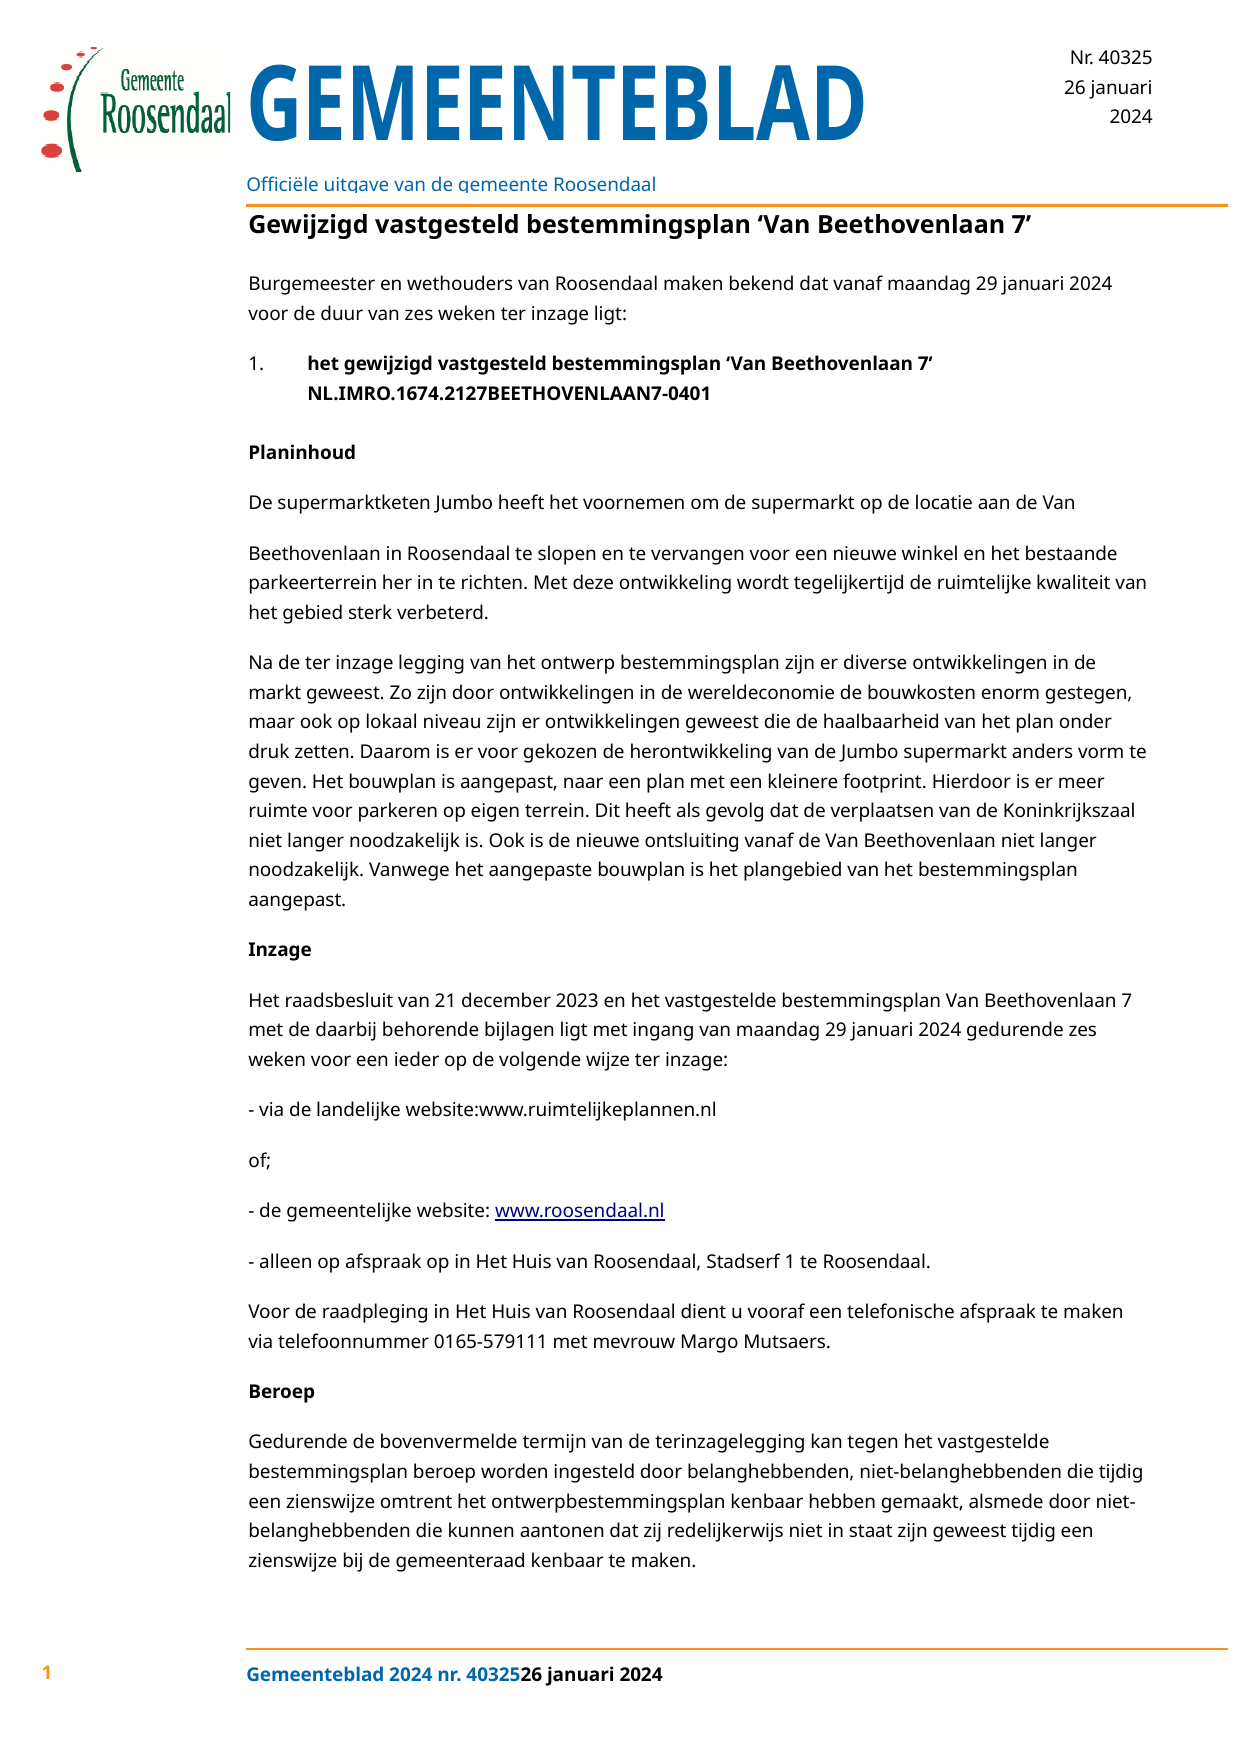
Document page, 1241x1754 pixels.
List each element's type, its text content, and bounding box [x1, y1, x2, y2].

text De supermarktketen Jumbo heeft het voornemen om de supermarkt op de locatie aan de Van [248, 489, 1152, 515]
text Beethovenlaan in Roosendaal te slopen en te vervangen voor een nieuwe winkel en het bestaande parkeerterrein her in te richten. Met deze ontwikkeling wordt tegelijkertijd de ruimtelijke kwaliteit van het gebied sterk verbeterd. [248, 540, 1152, 625]
text Gedurende de bovenvermelde termijn van de terinzagelegging kan tegen het vastgestelde bestemmingsplan beroep worden ingesteld door belanghebbenden, niet-belanghebbenden die tijdig een zienswijze omtrent het ontwerpbestemmingsplan kenbaar hebben gemaakt, alsmede door niet-belanghebbenden die kunnen aantonen dat zij redelijkerwijs niet in staat zijn geweest tijdig een zienswijze bij de gemeenteraad kenbaar te maken. [248, 1429, 1152, 1573]
text Voor de raadpleging in Het Huis van Roosendaal dient u vooraf een telefonische afspraak te maken via telefoonnummer 0165-579111 met mevrouw Margo Mutsaers. [248, 1298, 1152, 1353]
text Het raadsbesluit van 21 december 2023 en het vastgestelde bestemmingsplan Van Beethovenlaan 7 met de daarbij behorende bijlagen ligt met ingang van maandag 29 januari 2024 gedurende zes weken voor een ieder op de volgende wijze ter inzage: [248, 987, 1152, 1072]
text Na de ter inzage legging van het ontwerp bestemmingsplan zijn er diverse ontwikkelingen in de markt geweest. Zo zijn door ontwikkelingen in de wereldeconomie de bouwkosten enorm gestegen, maar ook op lokaal niveau zijn er ontwikkelingen geweest die de haalbaarheid van het plan onder druk zetten. Daarom is er voor gekozen de herontwikkeling van de Jumbo supermarkt anders vorm te geven. Het bouwplan is aangepast, naar een plan met een kleinere footprint. Hierdoor is er meer ruimte voor parkeren op eigen terrein. Dit heeft als gevolg dat de verplaatsen van de Koninkrijkszaal niet langer noodzakelijk is. Ook is de nieuwe ontsluiting vanaf de Van Beethovenlaan niet langer noodzakelijk. Vanwege het aangepaste bouwplan is het plangebied van het bestemmingsplan aangepast. [248, 649, 1152, 912]
text - de gemeentelijke website: www.roosendaal.nl [248, 1197, 1152, 1223]
text Planinhoud [248, 439, 1152, 465]
text of; [248, 1147, 1152, 1173]
picture [41, 47, 231, 172]
text Inzage [248, 937, 1152, 962]
text Beroep [248, 1378, 1152, 1404]
text - via de landelijke website:www.ruimtelijkeplannen.nl [248, 1097, 1152, 1122]
text Burgemeester en wethouders van Roosendaal maken bekend dat vanaf maandag 29 januari 2024 voor de duur van zes weken ter inzage ligt: [248, 270, 1152, 326]
list NL.IMRO.1674.2127BEETHOVENLAAN7-0401 [248, 380, 1152, 406]
list het gewijzigd vastgesteld bestemmingsplan ‘Van Beethovenlaan 7’ [248, 350, 1152, 376]
text Gewijzigd vastgesteld bestemmingsplan ‘Van Beethovenlaan 7’ [248, 207, 1152, 241]
text - alleen op afspraak op in Het Huis van Roosendaal, Stadserf 1 te Roosendaal. [248, 1248, 1152, 1273]
